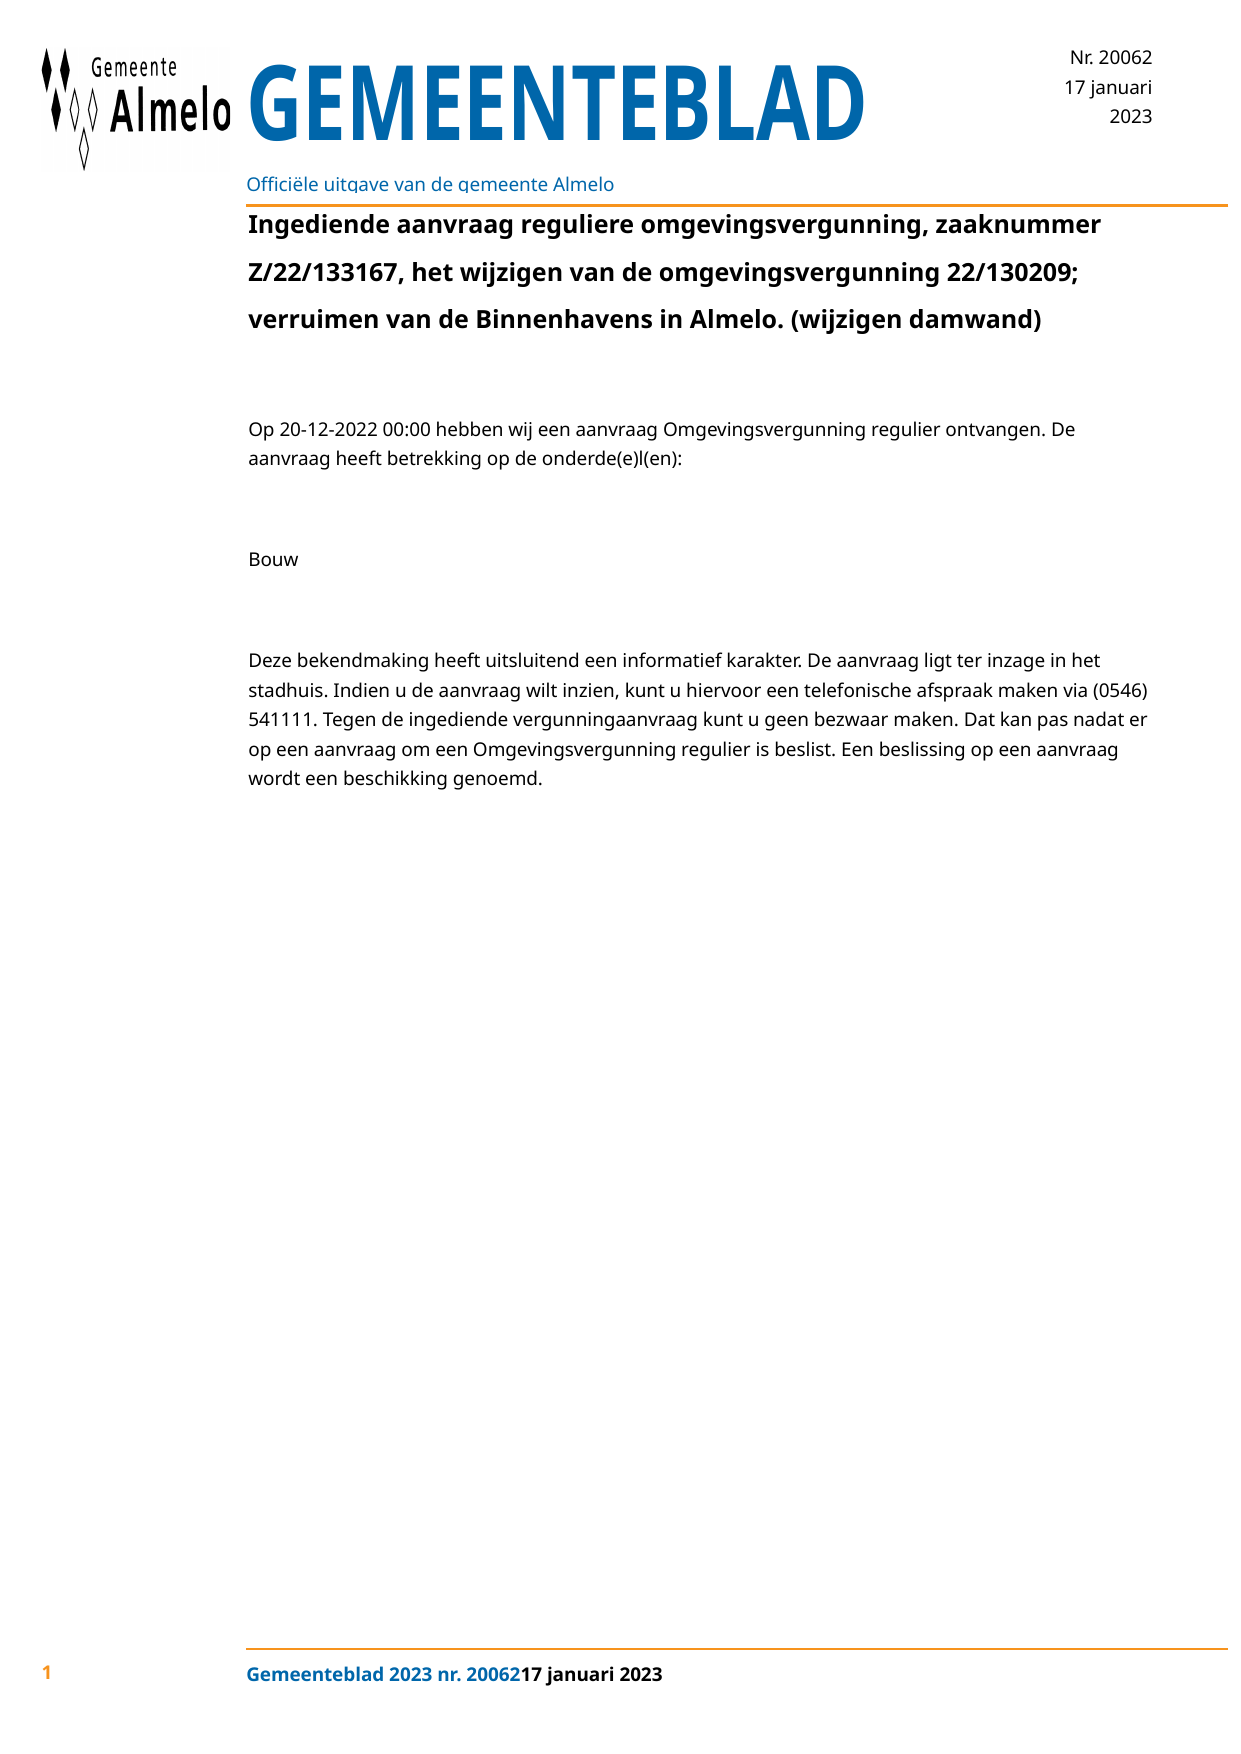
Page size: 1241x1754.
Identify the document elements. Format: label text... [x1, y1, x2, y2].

text Bouw [248, 546, 1152, 572]
picture [41, 47, 231, 172]
text Deze bekendmaking heeft uitsluitend een informatief karakter. De aanvraag ligt ter inzage in het stadhuis. Indien u de aanvraag wilt inzien, kunt u hiervoor een telefonische afspraak maken via (0546) 541111. Tegen de ingediende vergunningaanvraag kunt u geen bezwaar maken. Dat kan pas nadat er op een aanvraag om een Omgevingsvergunning regulier is beslist. Een beslissing op een aanvraag wordt een beschikking genoemd. [248, 647, 1152, 791]
text Ingediende aanvraag reguliere omgevingsvergunning, zaaknummer Z/22/133167, het wijzigen van de omgevingsvergunning 22/130209; verruimen van de Binnenhavens in Almelo. (wijzigen damwand) [248, 207, 1152, 336]
text Op 20-12-2022 00:00 hebben wij een aanvraag Omgevingsvergunning regulier ontvangen. De aanvraag heeft betrekking op de onderde(e)l(en): [248, 416, 1152, 471]
